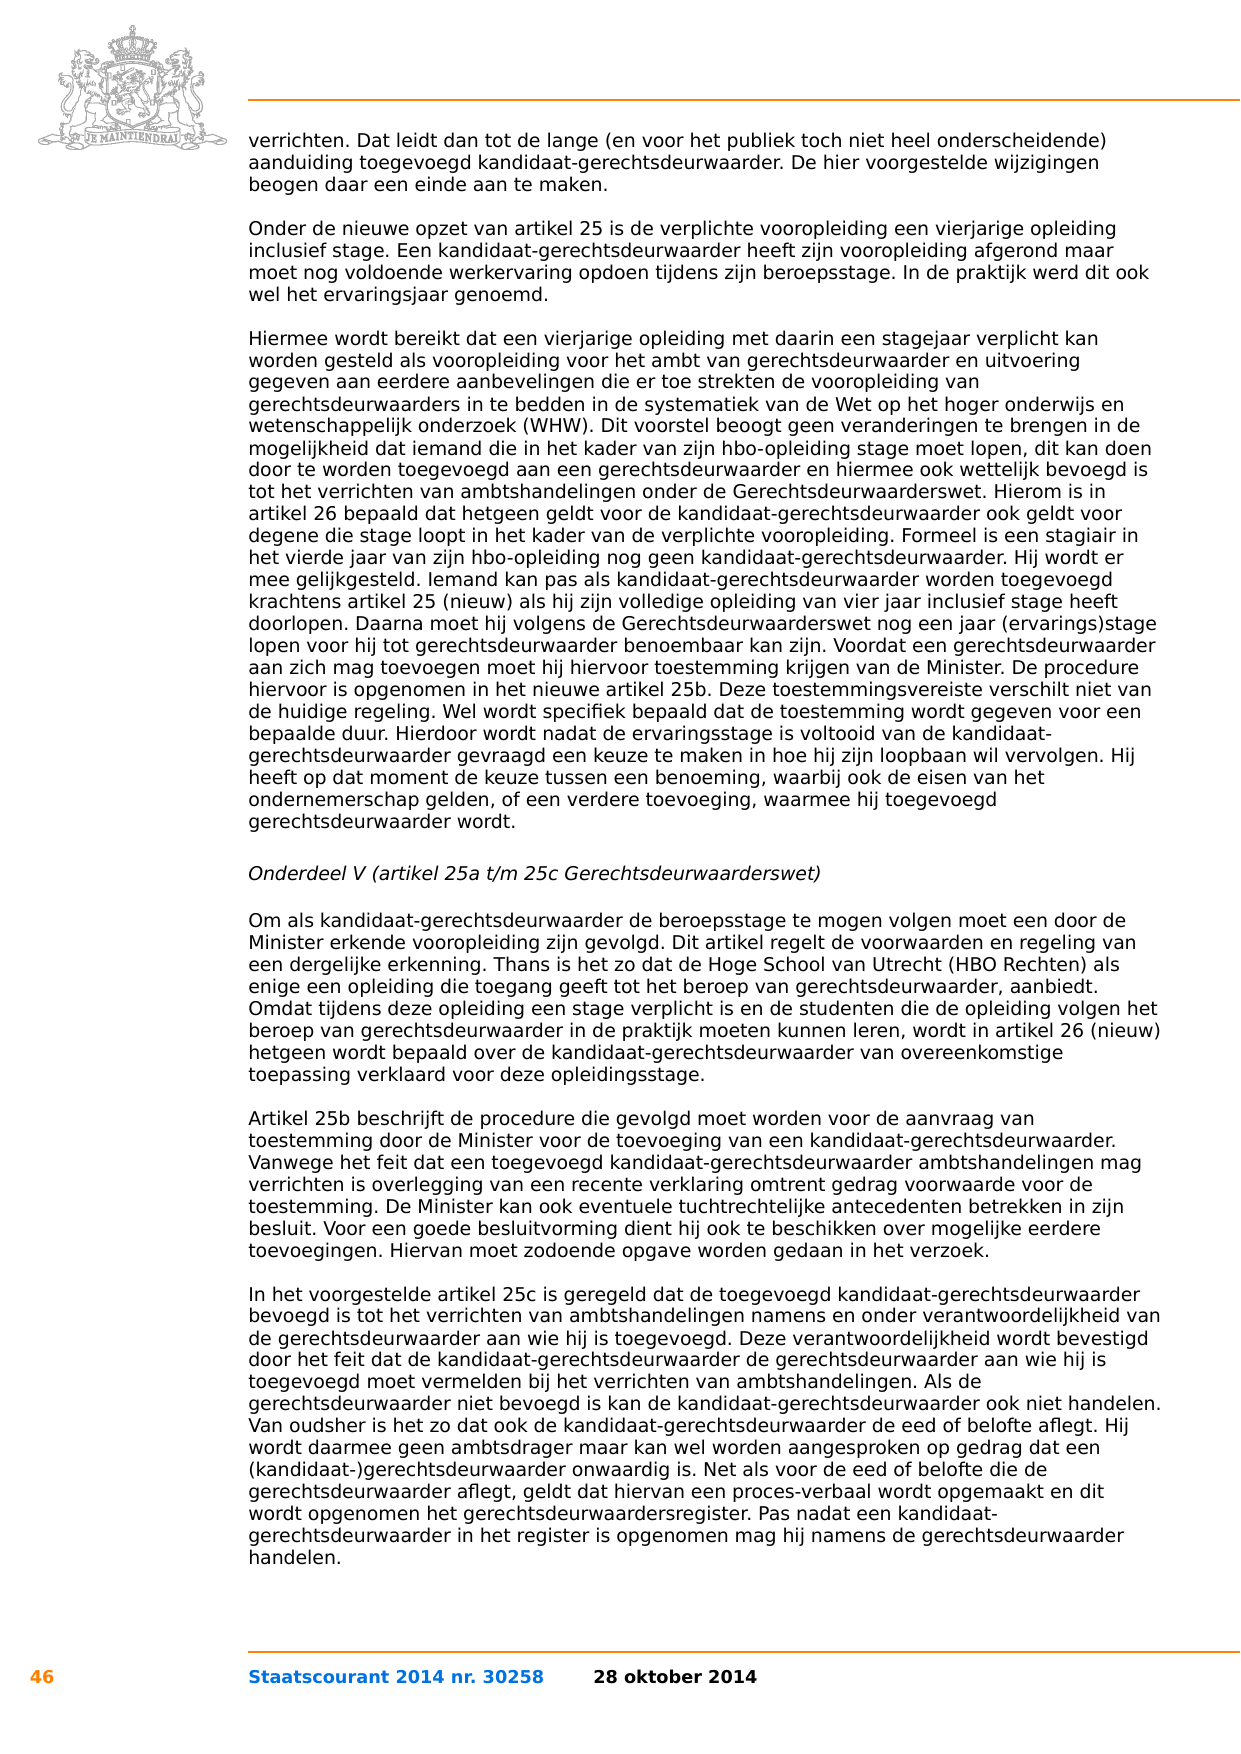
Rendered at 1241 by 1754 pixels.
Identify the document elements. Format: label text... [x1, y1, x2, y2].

text Artikel 25b beschrijft de procedure die gevolgd moet worden voor de aanvraag van toestemming door de Minister voor de toevoeging van een kandidaat-gerechtsdeurwaarder. Vanwege het feit dat een toegevoegd kandidaat-gerechtsdeurwaarder ambtshandelingen mag verrichten is overlegging van een recente verklaring omtrent gedrag voorwaarde voor de toestemming. De Minister kan ook eventuele tuchtrechtelijke antecedenten betrekken in zijn besluit. Voor een goede besluitvorming dient hij ook te beschikken over mogelijke eerdere toevoegingen. Hiervan moet zodoende opgave worden gedaan in het verzoek. [248, 1108, 1163, 1262]
picture [38, 25, 227, 150]
text Hiermee wordt bereikt dat een vierjarige opleiding met daarin een stagejaar verplicht kan worden gesteld als vooropleiding voor het ambt van gerechtsdeurwaarder en uitvoering gegeven aan eerdere aanbevelingen die er toe strekten de vooropleiding van gerechtsdeurwaarders in te bedden in de systematiek van de Wet op het hoger onderwijs en wetenschappelijk onderzoek (WHW). Dit voorstel beoogt geen veranderingen te brengen in de mogelijkheid dat iemand die in het kader van zijn hbo-opleiding stage moet lopen, dit kan doen door te worden toegevoegd aan een gerechtsdeurwaarder en hiermee ook wettelijk bevoegd is tot het verrichten van ambtshandelingen onder de Gerechtsdeurwaarderswet. Hierom is in artikel 26 bepaald dat hetgeen geldt voor de kandidaat-gerechtsdeurwaarder ook geldt voor degene die stage loopt in het kader van de verplichte vooropleiding. Formeel is een stagiair in het vierde jaar van zijn hbo-opleiding nog geen kandidaat-gerechtsdeurwaarder. Hij wordt er mee gelijkgesteld. Iemand kan pas als kandidaat-gerechtsdeurwaarder worden toegevoegd krachtens artikel 25 (nieuw) als hij zijn volledige opleiding van vier jaar inclusief stage heeft doorlopen. Daarna moet hij volgens de Gerechtsdeurwaarderswet nog een jaar (ervarings)stage lopen voor hij tot gerechtsdeurwaarder benoembaar kan zijn. Voordat een gerechtsdeurwaarder aan zich mag toevoegen moet hij hiervoor toestemming krijgen van de Minister. De procedure hiervoor is opgenomen in het nieuwe artikel 25b. Deze toestemmingsvereiste verschilt niet van de huidige regeling. Wel wordt specifiek bepaald dat de toestemming wordt gegeven voor een bepaalde duur. Hierdoor wordt nadat de ervaringsstage is voltooid van de kandidaat-gerechtsdeurwaarder gevraagd een keuze te maken in hoe hij zijn loopbaan wil vervolgen. Hij heeft op dat moment de keuze tussen een benoeming, waarbij ook de eisen van het ondernemerschap gelden, of een verdere toevoeging, waarmee hij toegevoegd gerechtsdeurwaarder wordt. [248, 327, 1163, 833]
text Onder de nieuwe opzet van artikel 25 is de verplichte vooropleiding een vierjarige opleiding inclusief stage. Een kandidaat-gerechtsdeurwaarder heeft zijn vooropleiding afgerond maar moet nog voldoende werkervaring opdoen tijdens zijn beroepsstage. In de praktijk werd dit ook wel het ervaringsjaar genoemd. [248, 218, 1163, 306]
text Om als kandidaat-gerechtsdeurwaarder de beroepsstage te mogen volgen moet een door de Minister erkende vooropleiding zijn gevolgd. Dit artikel regelt de voorwaarden en regeling van een dergelijke erkenning. Thans is het zo dat de Hoge School van Utrecht (HBO Rechten) als enige een opleiding die toegang geeft tot het beroep van gerechtsdeurwaarder, aanbiedt. Omdat tijdens deze opleiding een stage verplicht is en de studenten die de opleiding volgen het beroep van gerechtsdeurwaarder in de praktijk moeten kunnen leren, wordt in artikel 26 (nieuw) hetgeen wordt bepaald over de kandidaat-gerechtsdeurwaarder van overeenkomstige toepassing verklaard voor deze opleidingsstage. [248, 910, 1163, 1086]
text verrichten. Dat leidt dan tot de lange (en voor het publiek toch niet heel onderscheidende) aanduiding toegevoegd kandidaat-gerechtsdeurwaarder. De hier voorgestelde wijzigingen beogen daar een einde aan te maken. [248, 130, 1163, 196]
text In het voorgestelde artikel 25c is geregeld dat de toegevoegd kandidaat-gerechtsdeurwaarder bevoegd is tot het verrichten van ambtshandelingen namens en onder verantwoordelijkheid van de gerechtsdeurwaarder aan wie hij is toegevoegd. Deze verantwoordelijkheid wordt bevestigd door het feit dat de kandidaat-gerechtsdeurwaarder de gerechtsdeurwaarder aan wie hij is toegevoegd moet vermelden bij het verrichten van ambtshandelingen. Als de gerechtsdeurwaarder niet bevoegd is kan de kandidaat-gerechtsdeurwaarder ook niet handelen. Van oudsher is het zo dat ook de kandidaat-gerechtsdeurwaarder de eed of belofte aflegt. Hij wordt daarmee geen ambtsdrager maar kan wel worden aangesproken op gedrag dat een (kandidaat-)gerechtsdeurwaarder onwaardig is. Net als voor de eed of belofte die de gerechtsdeurwaarder aflegt, geldt dat hiervan een proces-verbaal wordt opgemaakt en dit wordt opgenomen het gerechtsdeurwaardersregister. Pas nadat een kandidaat-gerechtsdeurwaarder in het register is opgenomen mag hij namens de gerechtsdeurwaarder handelen. [248, 1283, 1163, 1569]
subtitle Onderdeel V (artikel 25a t/m 25c Gerechtsdeurwaarderswet) [248, 863, 1163, 885]
